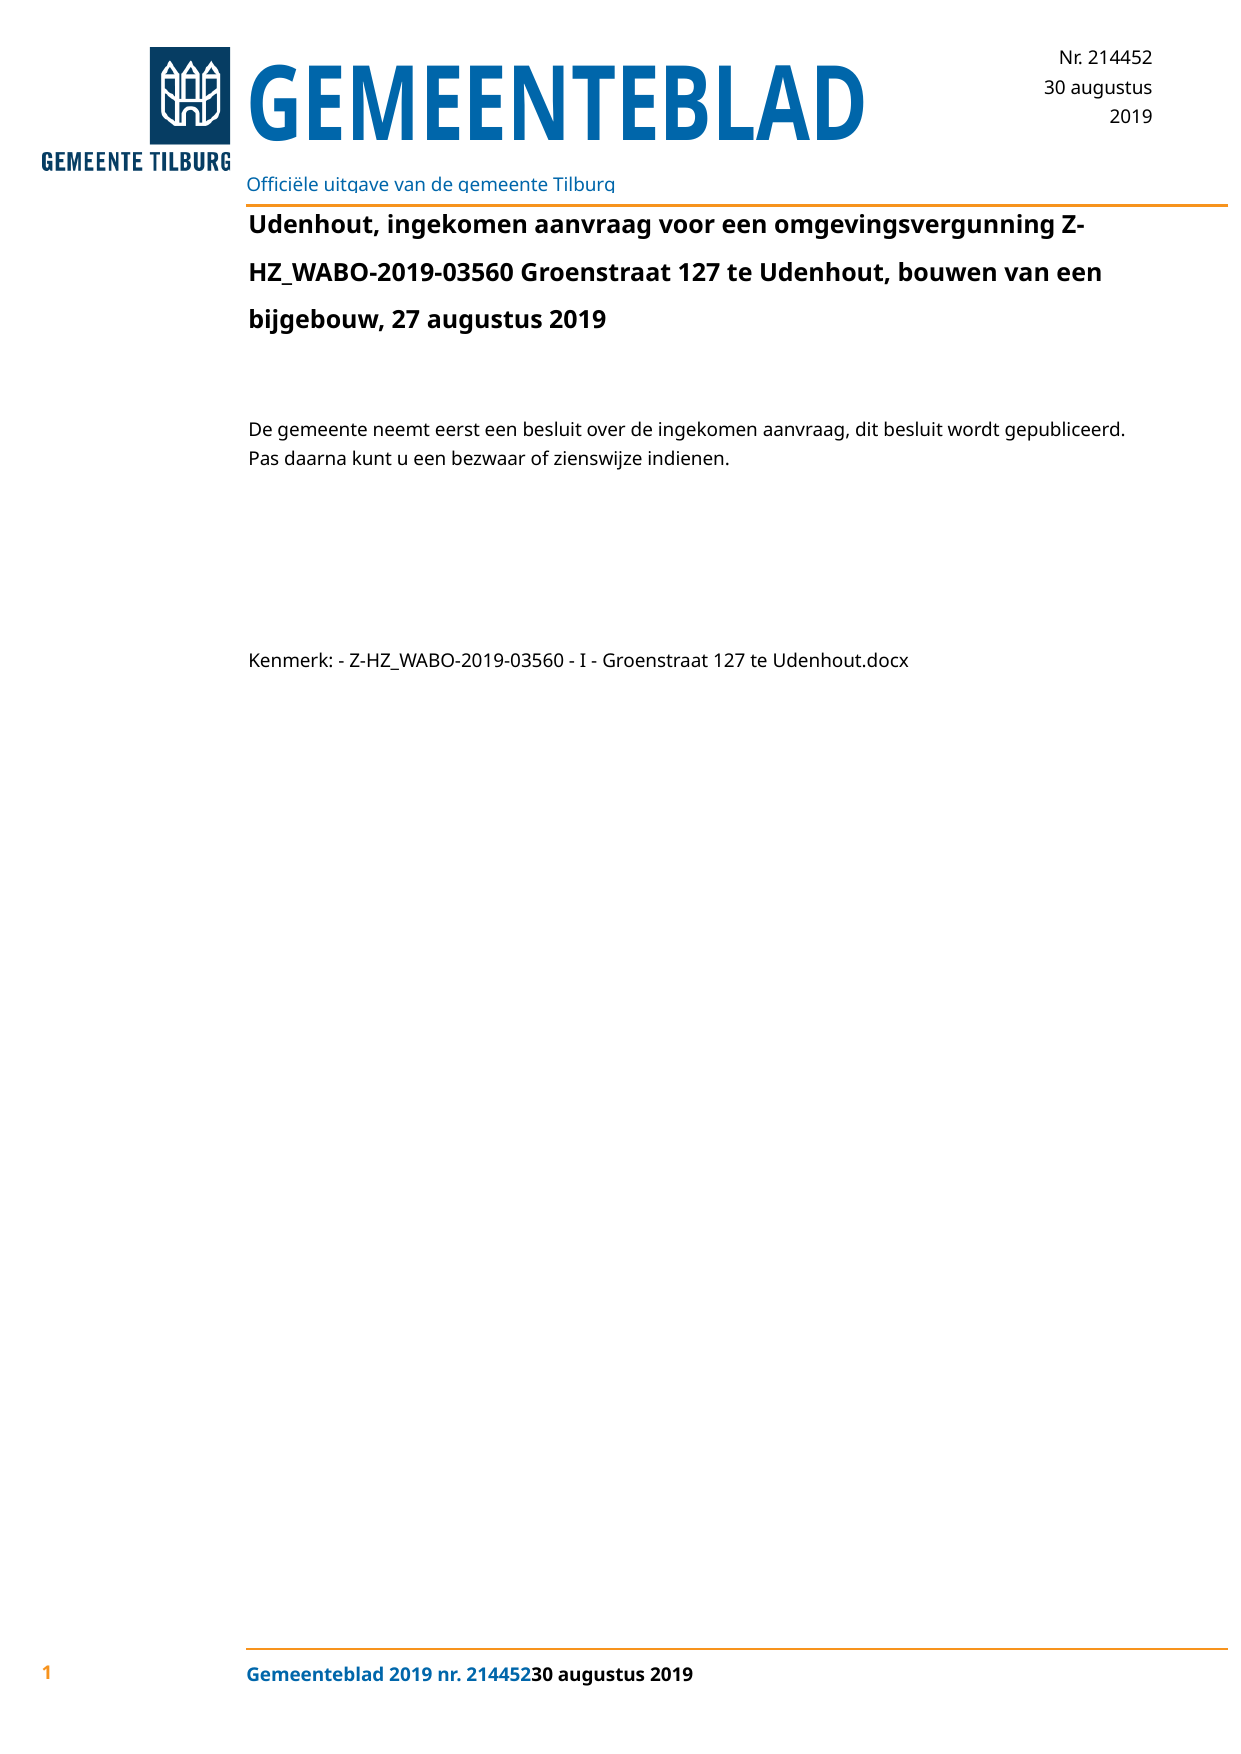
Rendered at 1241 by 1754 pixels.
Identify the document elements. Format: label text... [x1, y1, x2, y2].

text De gemeente neemt eerst een besluit over de ingekomen aanvraag, dit besluit wordt gepubliceerd. Pas daarna kunt u een bezwaar of zienswijze indienen. [248, 416, 1152, 471]
picture [41, 47, 231, 172]
text Udenhout, ingekomen aanvraag voor een omgevingsvergunning Z-HZ_WABO-2019-03560 Groenstraat 127 te Udenhout, bouwen van een bijgebouw, 27 augustus 2019 [248, 207, 1152, 336]
text Kenmerk: - Z-HZ_WABO-2019-03560 - I - Groenstraat 127 te Udenhout.docx [248, 647, 1152, 673]
